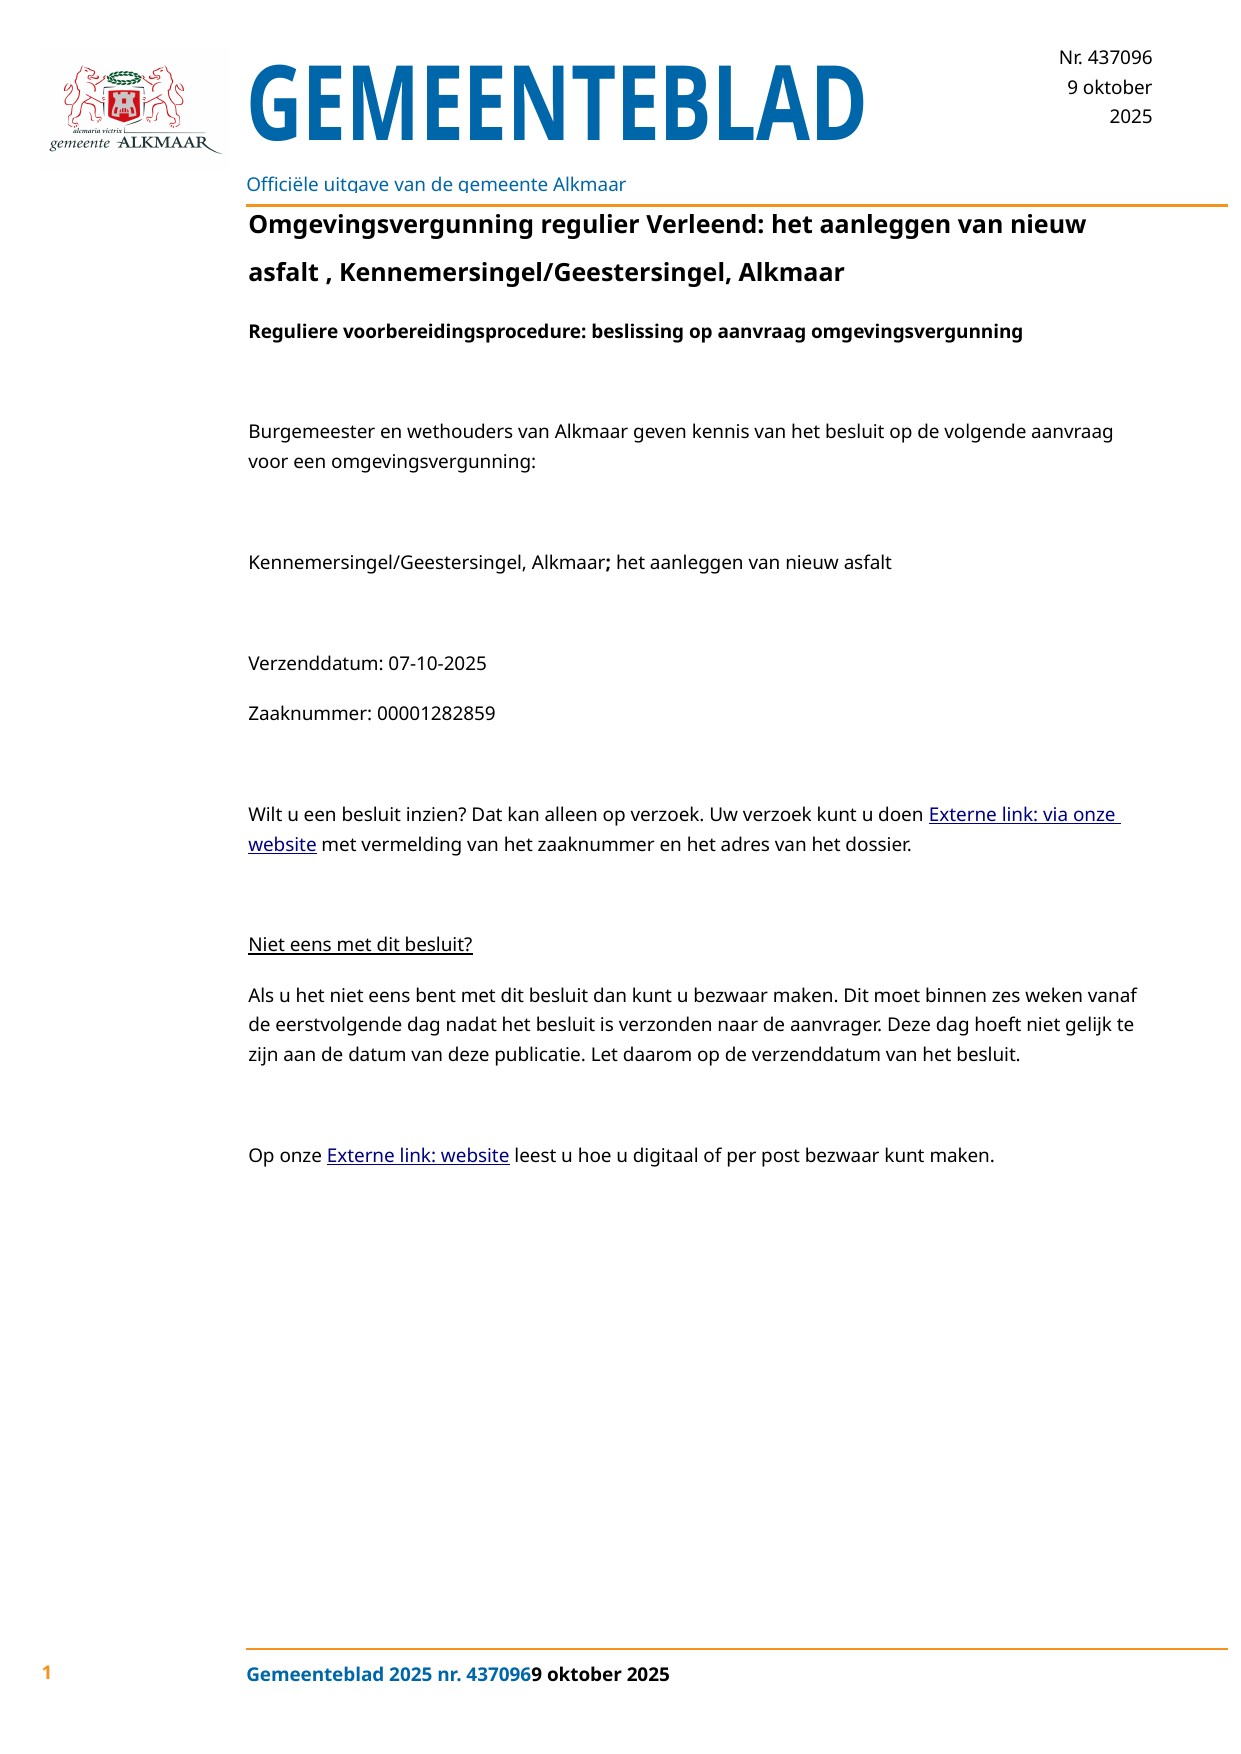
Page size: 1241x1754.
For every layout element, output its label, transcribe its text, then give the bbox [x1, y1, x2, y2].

text Burgemeester en wethouders van Alkmaar geven kennis van het besluit op de volgende aanvraag voor een omgevingsvergunning: [248, 419, 1152, 474]
text Niet eens met dit besluit? [248, 932, 1152, 957]
text Verzenddatum: 07-10-2025 [248, 650, 1152, 676]
text Reguliere voorbereidingsprocedure: beslissing op aanvraag omgevingsvergunning [248, 318, 1152, 344]
text Kennemersingel/Geestersingel, Alkmaar; het aanleggen van nieuw asfalt [248, 549, 1152, 575]
text Op onze Externe link: website leest u hoe u digitaal of per post bezwaar kunt maken. [248, 1142, 1152, 1168]
text Zaaknummer: 00001282859 [248, 700, 1152, 726]
picture [41, 47, 231, 172]
text Omgevingsvergunning regulier Verleend: het aanleggen van nieuw asfalt , Kennemersingel/Geestersingel, Alkmaar [248, 207, 1152, 288]
text Wilt u een besluit inzien? Dat kan alleen op verzoek. Uw verzoek kunt u doen Externe link: via onze website met vermelding van het zaaknummer en het adres van het dossier. [248, 801, 1152, 857]
text Als u het niet eens bent met dit besluit dan kunt u bezwaar maken. Dit moet binnen zes weken vanaf de eerstvolgende dag nadat het besluit is verzonden naar de aanvrager. Deze dag hoeft niet gelijk te zijn aan de datum van deze publicatie. Let daarom op de verzenddatum van het besluit. [248, 982, 1152, 1067]
